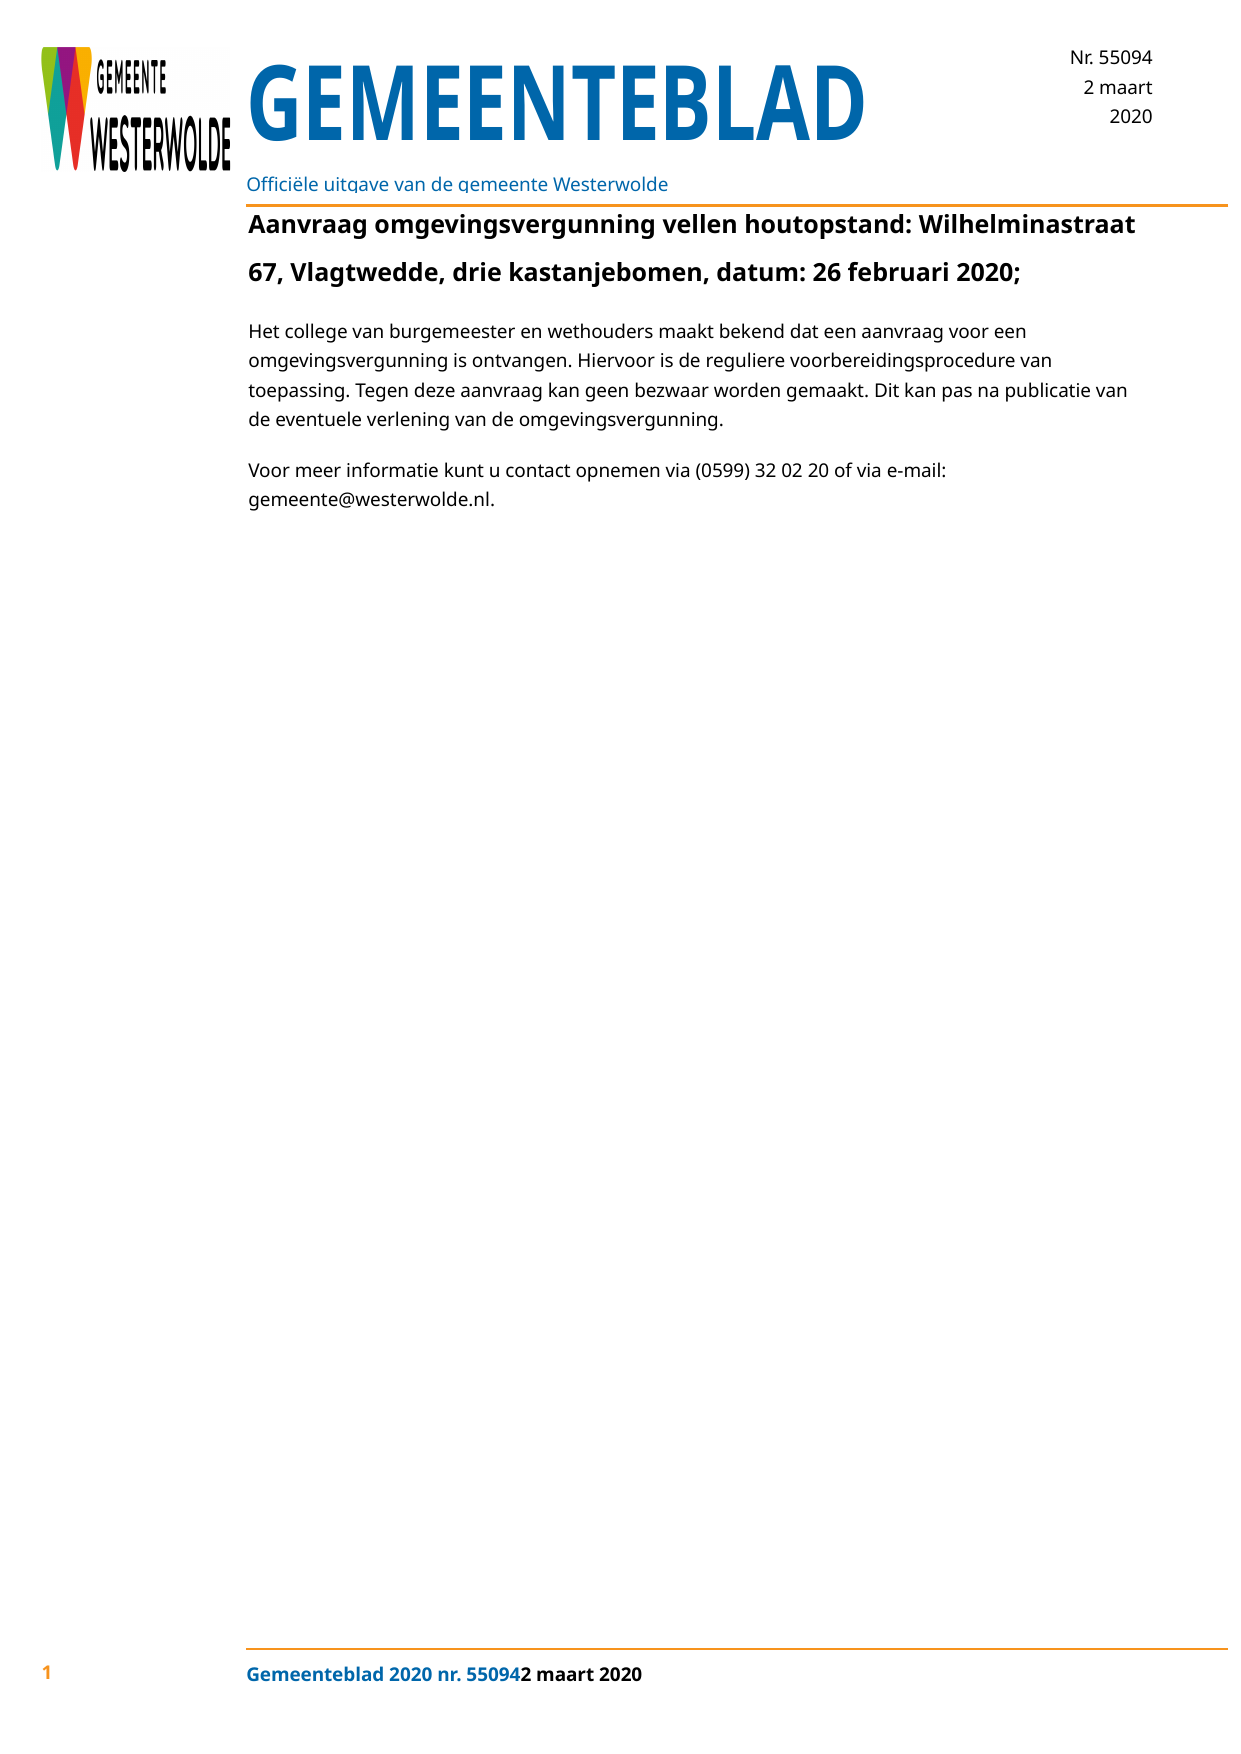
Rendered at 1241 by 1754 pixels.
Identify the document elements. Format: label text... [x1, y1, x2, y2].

picture [41, 47, 231, 172]
text Voor meer informatie kunt u contact opnemen via (0599) 32 02 20 of via e-mail: gemeente@westerwolde.nl. [248, 457, 1152, 512]
text Het college van burgemeester en wethouders maakt bekend dat een aanvraag voor een omgevingsvergunning is ontvangen. Hiervoor is de reguliere voorbereidingsprocedure van toepassing. Tegen deze aanvraag kan geen bezwaar worden gemaakt. Dit kan pas na publicatie van de eventuele verlening van de omgevingsvergunning. [248, 318, 1152, 432]
text Aanvraag omgevingsvergunning vellen houtopstand: Wilhelminastraat 67, Vlagtwedde, drie kastanjebomen, datum: 26 februari 2020; [248, 207, 1152, 288]
